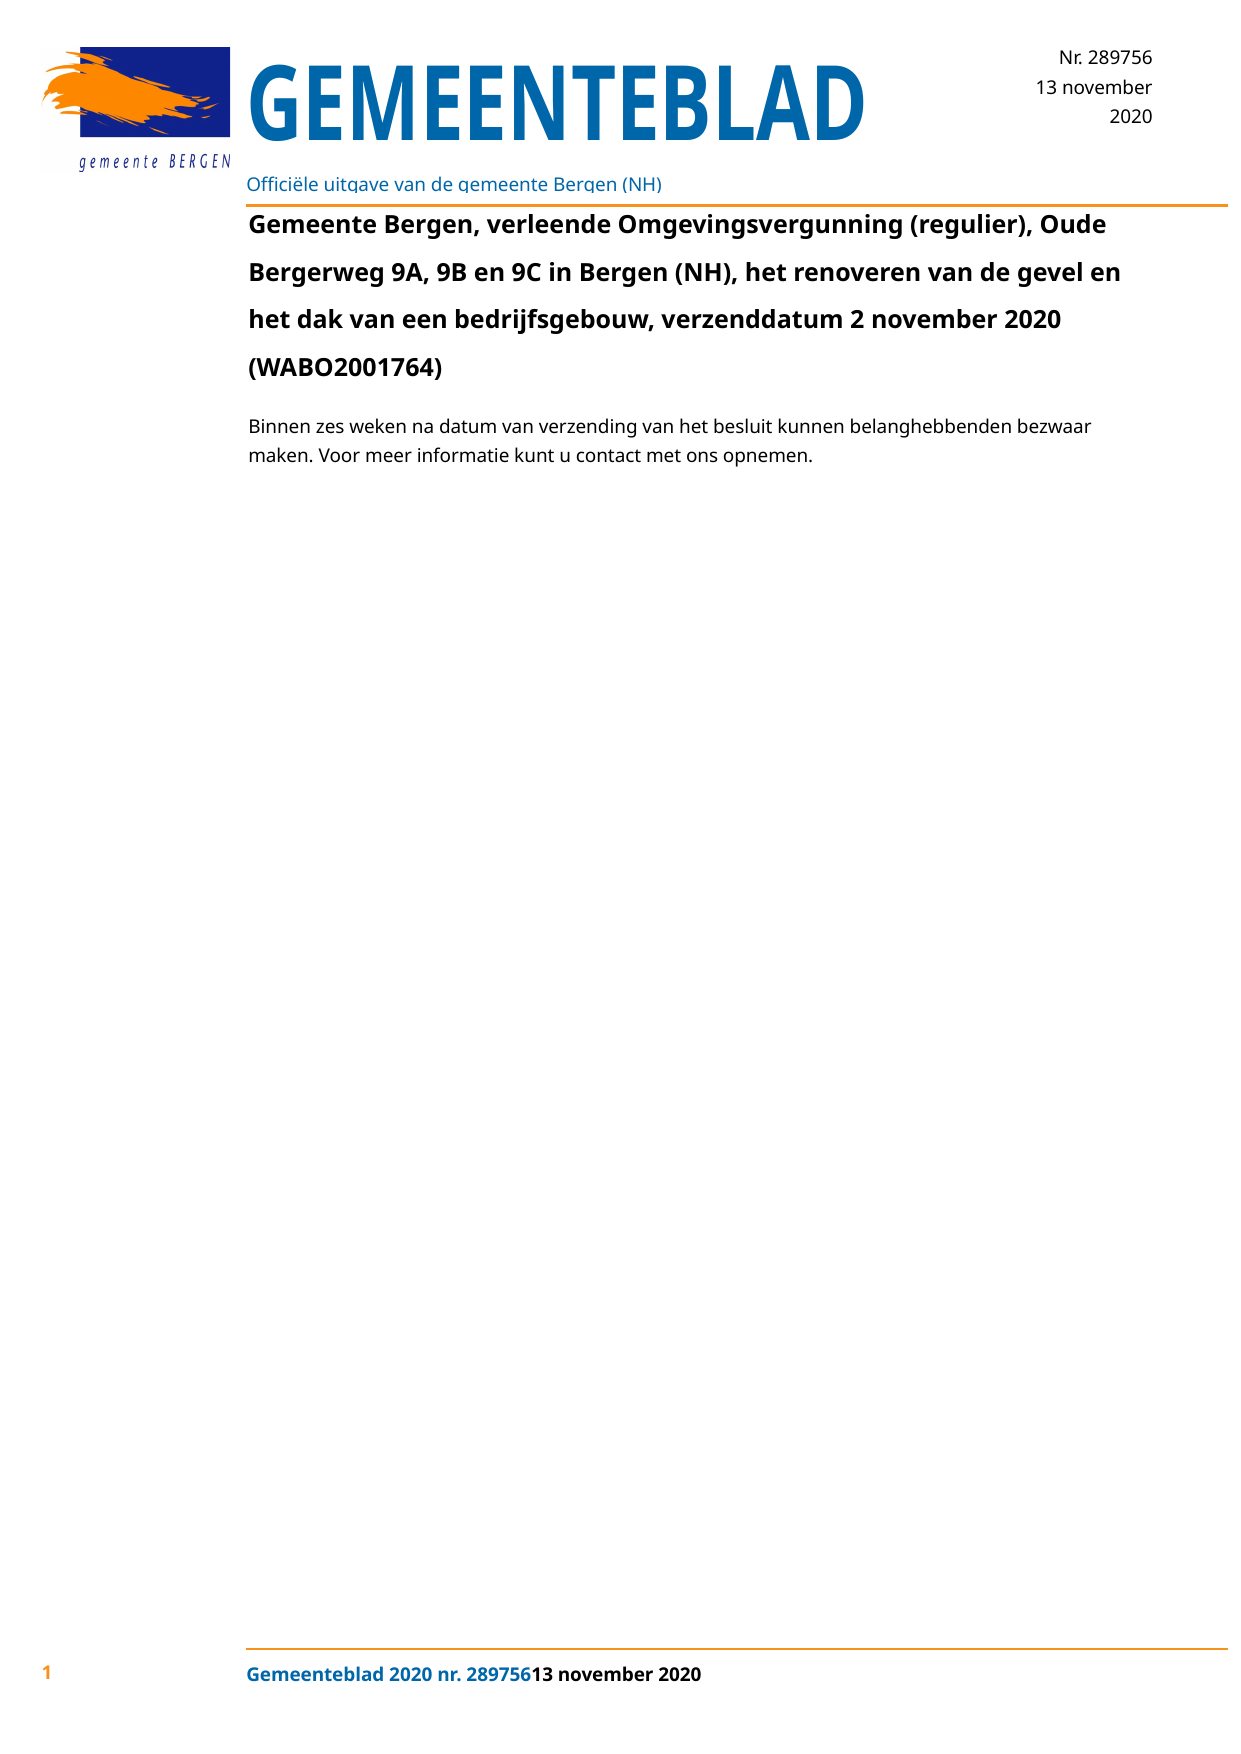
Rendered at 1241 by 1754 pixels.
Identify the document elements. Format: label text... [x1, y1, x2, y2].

text Gemeente Bergen, verleende Omgevingsvergunning (regulier), Oude Bergerweg 9A, 9B en 9C in Bergen (NH), het renoveren van de gevel en het dak van een bedrijfsgebouw, verzenddatum 2 november 2020 (WABO2001764) [248, 207, 1152, 384]
text Binnen zes weken na datum van verzending van het besluit kunnen belanghebbenden bezwaar maken. Voor meer informatie kunt u contact met ons opnemen. [248, 413, 1152, 468]
picture [41, 47, 231, 172]
